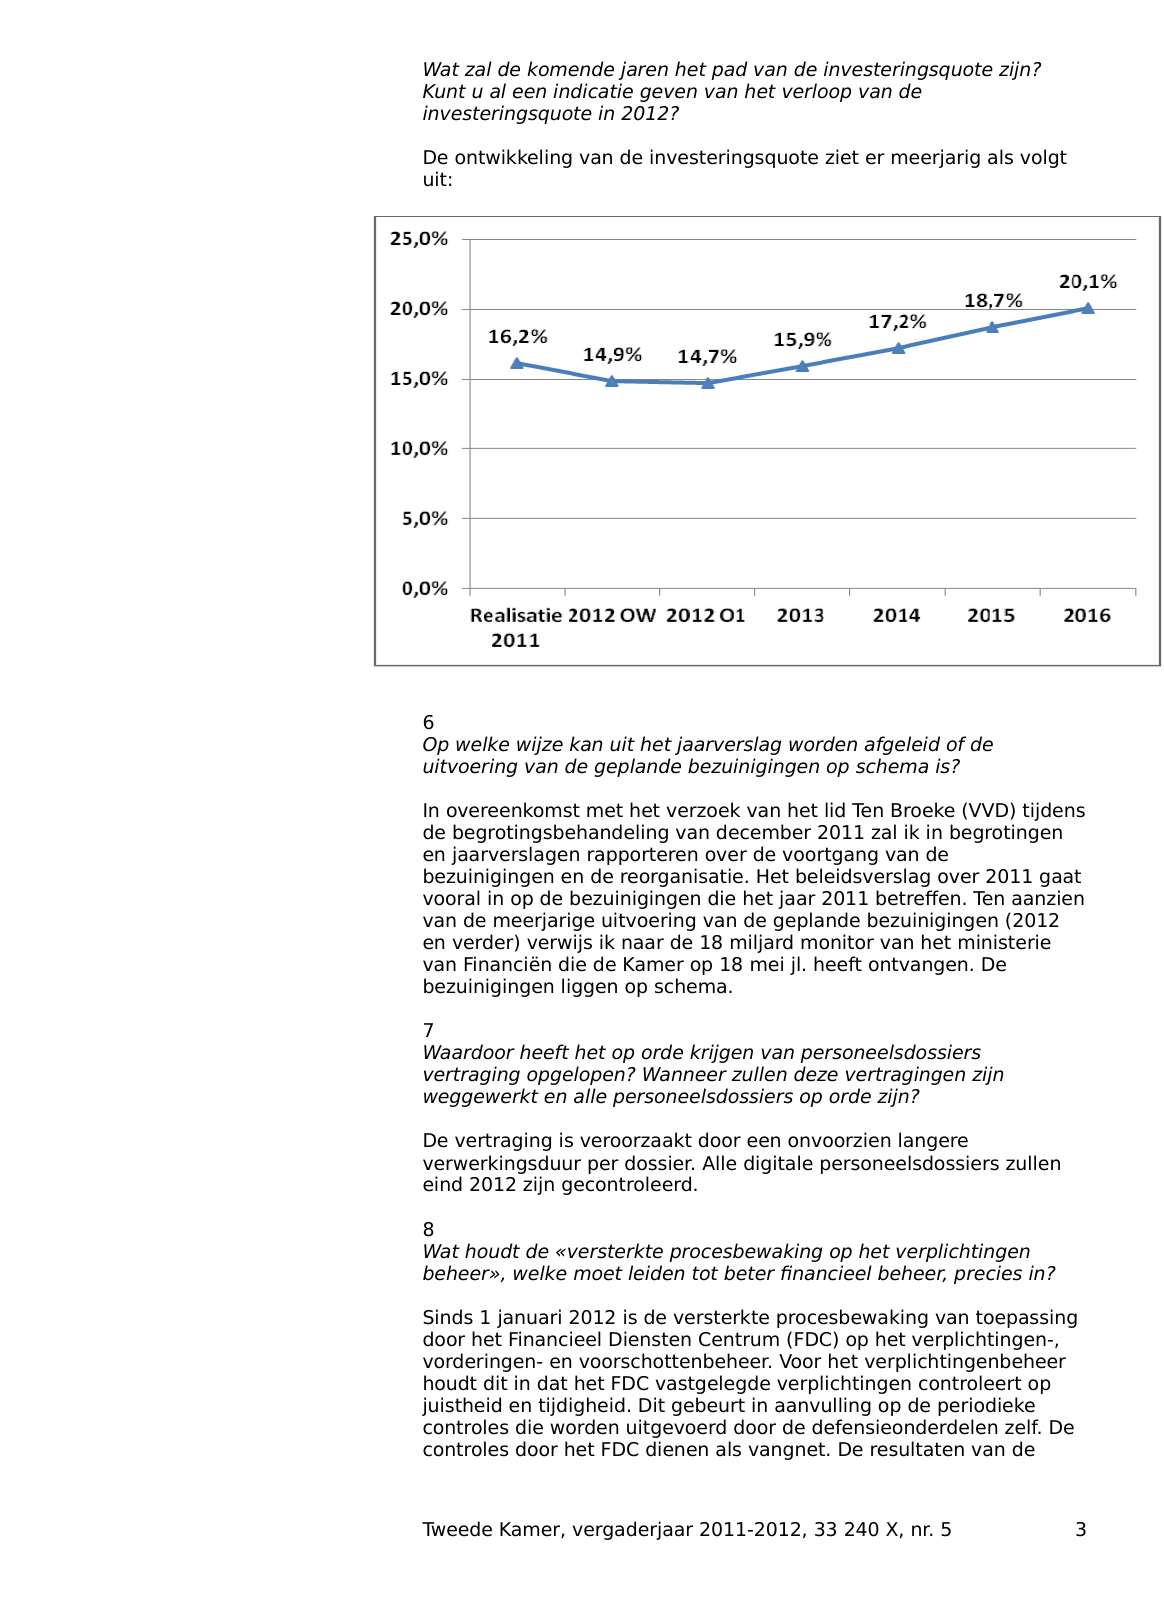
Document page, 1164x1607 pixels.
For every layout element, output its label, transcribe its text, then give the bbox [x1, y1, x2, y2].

text Waardoor heeft het op orde krijgen van personeelsdossiers vertraging opgelopen? Wanneer zullen deze vertragingen zijn weggewerkt en alle personeelsdossiers op orde zijn? [422, 1042, 1087, 1108]
text Op welke wijze kan uit het jaarverslag worden afgeleid of de uitvoering van de geplande bezuinigingen op schema is? [422, 734, 1087, 778]
text In overeenkomst met het verzoek van het lid Ten Broeke (VVD) tijdens de begrotingsbehandeling van december 2011 zal ik in begrotingen en jaarverslagen rapporteren over de voortgang van de bezuinigingen en de reorganisatie. Het beleidsverslag over 2011 gaat vooral in op de bezuinigingen die het jaar 2011 betreffen. Ten aanzien van de meerjarige uitvoering van de geplande bezuinigingen (2012 en verder) verwijs ik naar de 18 miljard monitor van het ministerie van Financiën die de Kamer op 18 mei jl. heeft ontvangen. De bezuinigingen liggen op schema. [422, 800, 1087, 998]
text De ontwikkeling van de investeringsquote ziet er meerjarig als volgt uit: [422, 147, 1087, 191]
text De vertraging is veroorzaakt door een onvoorzien langere verwerkingsduur per dossier. Alle digitale personeelsdossiers zullen eind 2012 zijn gecontroleerd. [422, 1130, 1087, 1196]
picture [372, 213, 1164, 668]
text Wat houdt de «versterkte procesbewaking op het verplichtingen beheer», welke moet leiden tot beter financieel beheer, precies in? [422, 1241, 1087, 1284]
text Kunt u al een indicatie geven van het verloop van de investeringsquote in 2012? [422, 81, 1087, 125]
text 6 [422, 712, 1087, 734]
text Sinds 1 januari 2012 is de versterkte procesbewaking van toepassing door het Financieel Diensten Centrum (FDC) op het verplichtingen-, vorderingen- en voorschottenbeheer. Voor het verplichtingenbeheer houdt dit in dat het FDC vastgelegde verplichtingen controleert op juistheid en tijdigheid. Dit gebeurt in aanvulling op de periodieke controles die worden uitgevoerd door de defensieonderdelen zelf. De controles door het FDC dienen als vangnet. De resultaten van de [422, 1307, 1087, 1461]
text Wat zal de komende jaren het pad van de investeringsquote zijn? [422, 59, 1087, 81]
text 8 [422, 1218, 1087, 1241]
text 7 [422, 1020, 1087, 1042]
